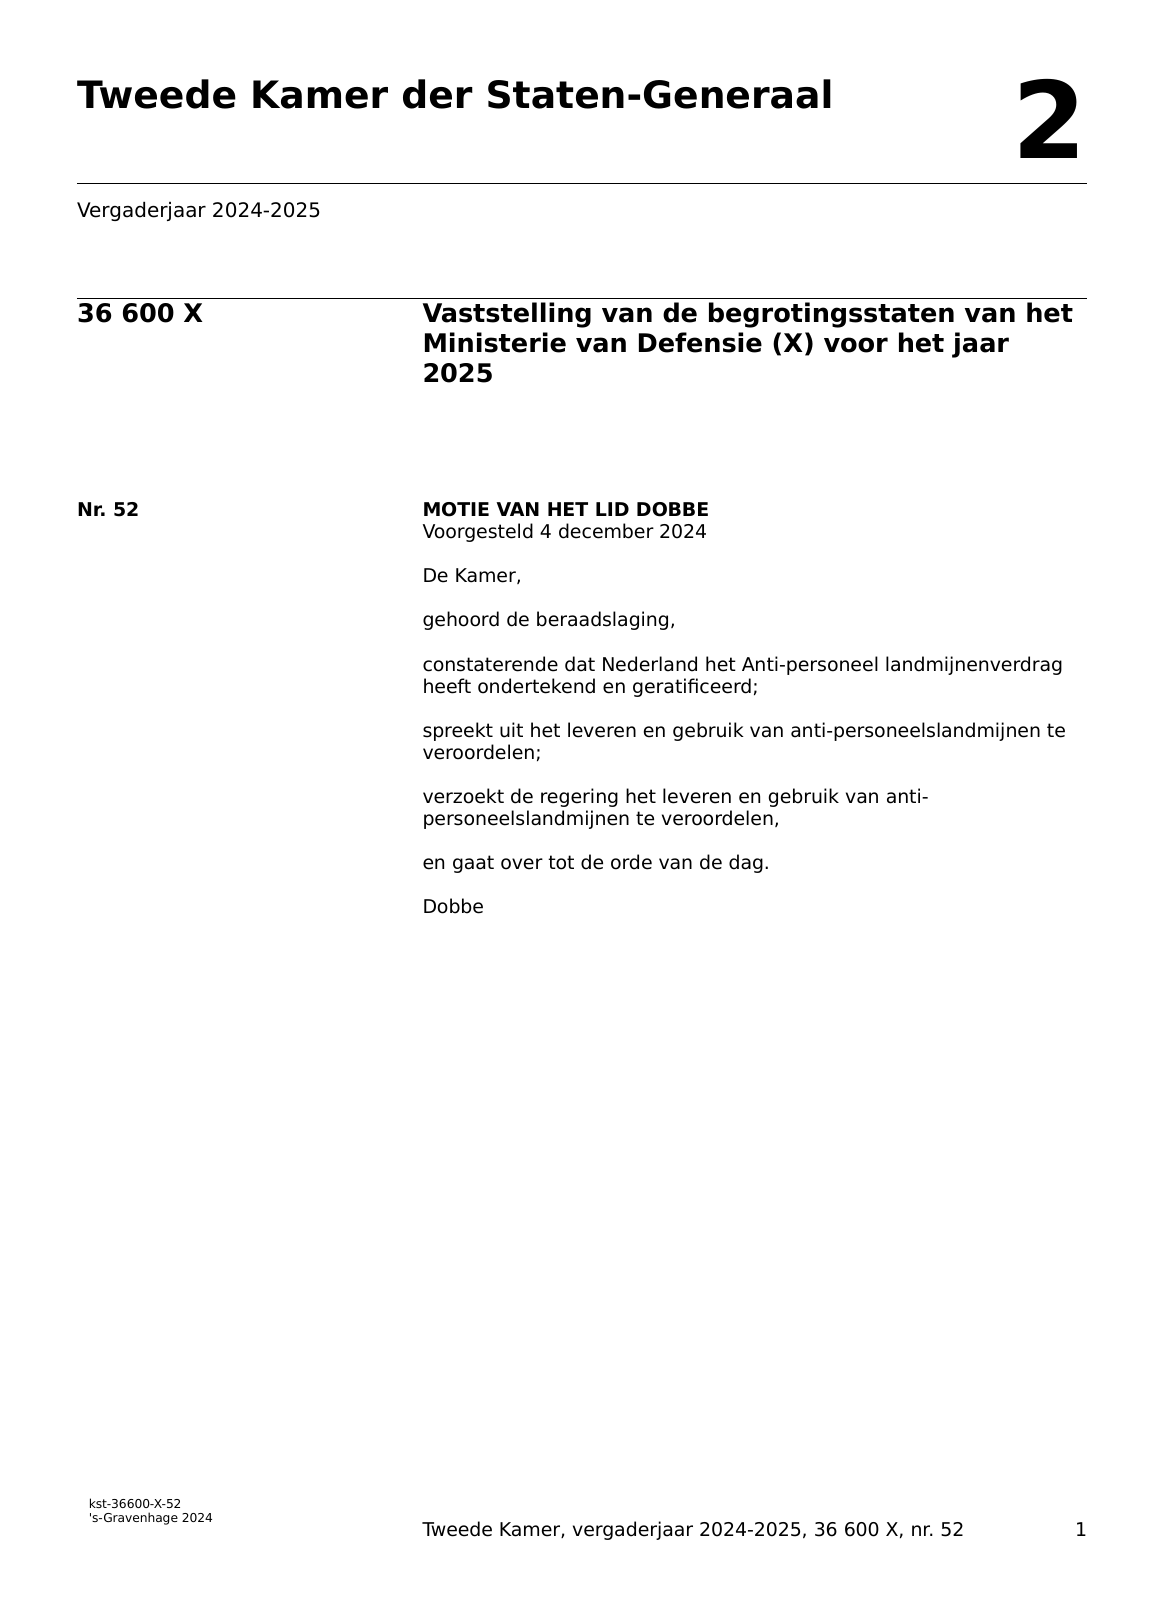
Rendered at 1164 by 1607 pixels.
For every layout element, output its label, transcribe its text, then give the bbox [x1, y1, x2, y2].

subtitle 36 600 X Vaststelling van de begrotingsstaten van het Ministerie van Defensie (X) voor het jaar 2025 [77, 299, 1087, 388]
text constaterende dat Nederland het Anti-personeel landmijnenverdrag heeft ondertekend en geratificeerd; [422, 653, 1087, 697]
table_cell Vergaderjaar 2024-2025 [77, 184, 1087, 298]
text gehoord de beraadslaging, [422, 609, 1087, 631]
text De Kamer, [422, 565, 1087, 587]
text verzoekt de regering het leveren en gebruik van anti-personeelslandmijnen te veroordelen, [422, 786, 1087, 830]
text kst-36600-X-52 [88, 1497, 323, 1511]
text spreekt uit het leveren en gebruik van anti-personeelslandmijnen te veroordelen; [422, 720, 1087, 764]
text Voorgesteld 4 december 2024 [422, 521, 1087, 543]
table_header Tweede Kamer der Staten-Generaal [77, 59, 886, 183]
table_header 2 [886, 59, 1087, 183]
text Dobbe [422, 896, 1087, 918]
subtitle Nr. 52 MOTIE VAN HET LID DOBBE [77, 499, 1087, 521]
text 's-Gravenhage 2024 [88, 1511, 323, 1525]
text en gaat over tot de orde van de dag. [422, 852, 1087, 874]
